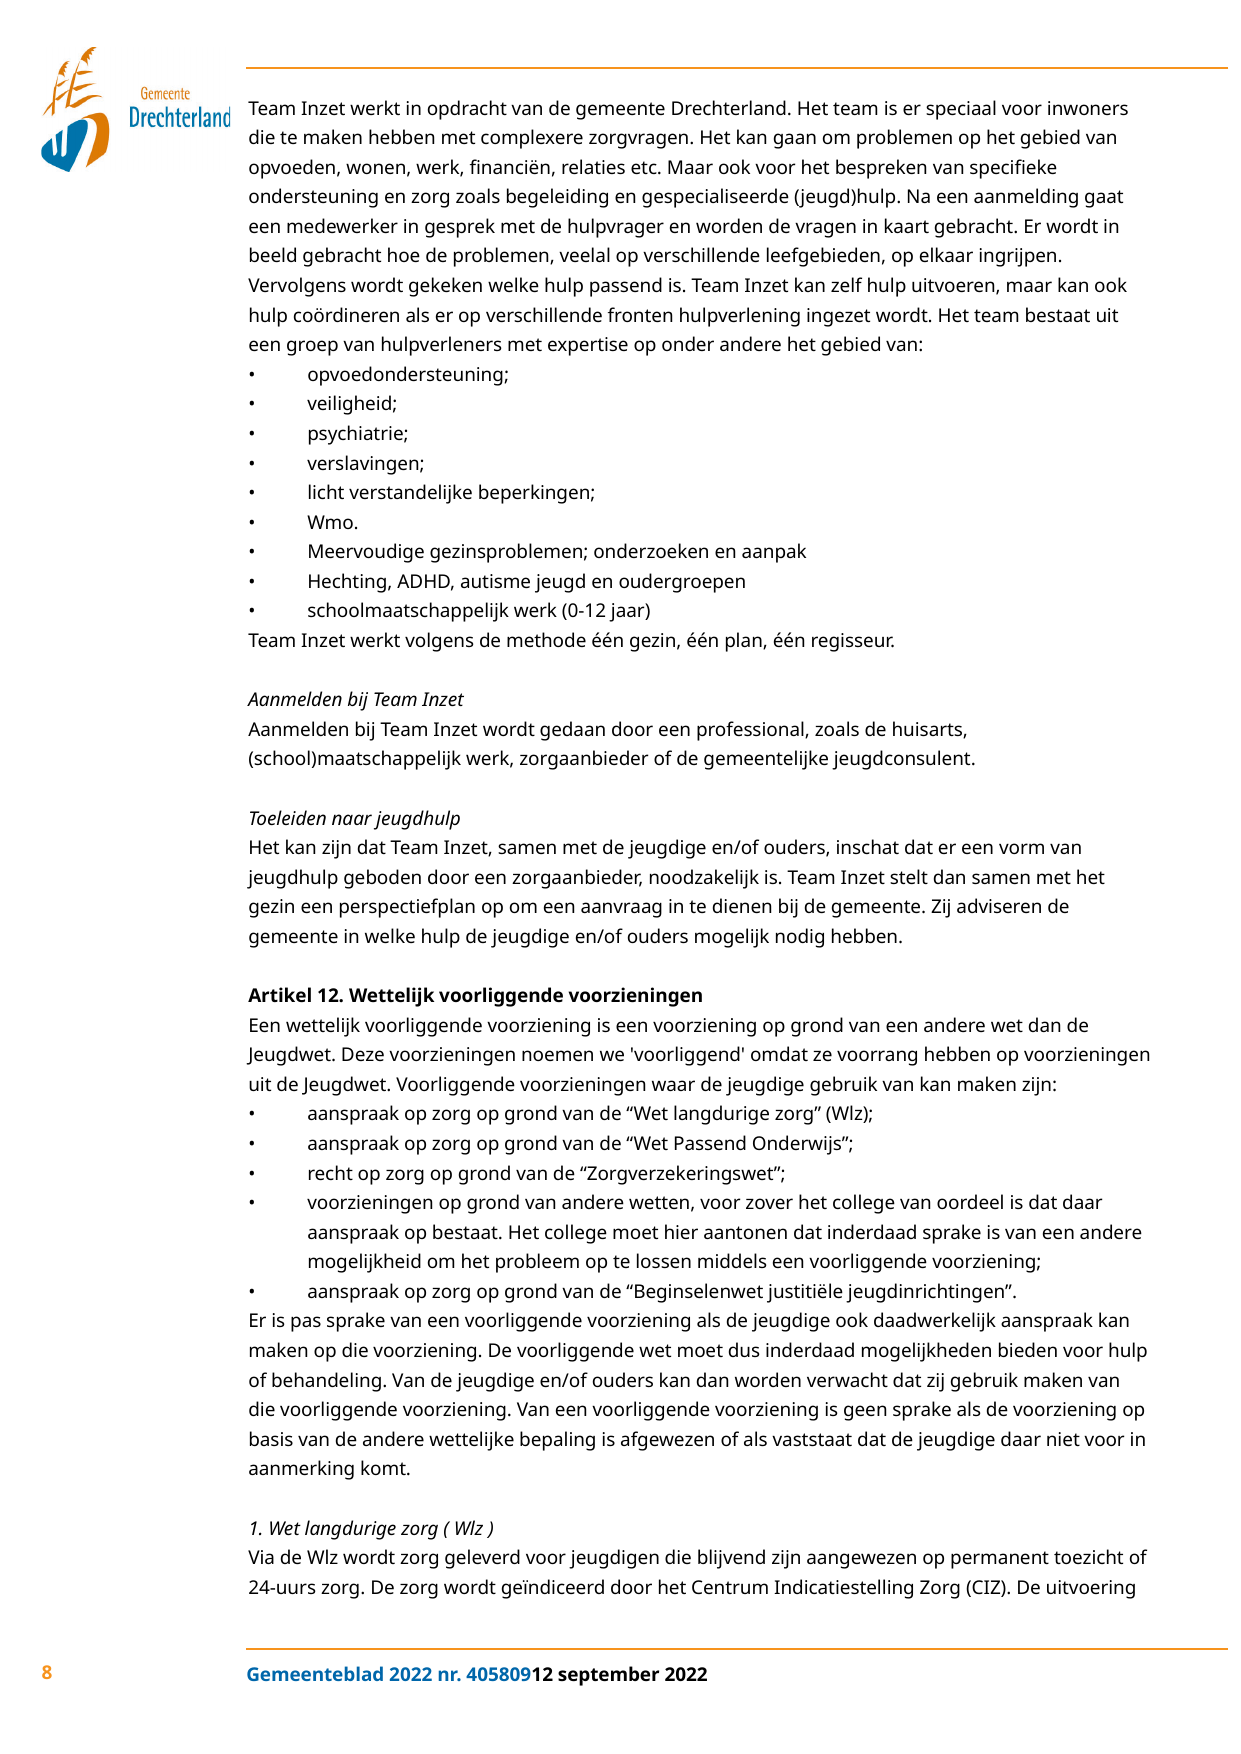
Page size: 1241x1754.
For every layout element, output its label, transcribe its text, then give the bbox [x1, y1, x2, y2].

list aanspraak op zorg op grond van de “Beginselenwet justitiële jeugdinrichtingen”. [248, 1278, 1152, 1304]
list opvoedondersteuning; [248, 361, 1152, 387]
picture [41, 47, 231, 172]
text Team Inzet werkt volgens de methode één gezin, één plan, één regisseur. [248, 627, 1152, 653]
list psychiatrie; [248, 420, 1152, 446]
list Hechting, ADHD, autisme jeugd en oudergroepen [248, 568, 1152, 594]
list recht op zorg op grond van de “Zorgverzekeringswet”; [248, 1160, 1152, 1186]
text Een wettelijk voorliggende voorziening is een voorziening op grond van een andere wet dan de Jeugdwet. Deze voorzieningen noemen we 'voorliggend' omdat ze voorrang hebben op voorzieningen uit de Jeugdwet. Voorliggende voorzieningen waar de jeugdige gebruik van kan maken zijn: [248, 1012, 1152, 1097]
list verslavingen; [248, 450, 1152, 476]
list veiligheid; [248, 391, 1152, 416]
text Aanmelden bij Team Inzet [248, 686, 1152, 712]
list licht verstandelijke beperkingen; [248, 479, 1152, 505]
text Artikel 12. Wettelijk voorliggende voorzieningen [248, 982, 1152, 1008]
text 1. Wet langdurige zorg ( Wlz ) [248, 1515, 1152, 1541]
text Het kan zijn dat Team Inzet, samen met de jeugdige en/of ouders, inschat dat er een vorm van jeugdhulp geboden door een zorgaanbieder, noodzakelijk is. Team Inzet stelt dan samen met het gezin een perspectiefplan op om een aanvraag in te dienen bij de gemeente. Zij adviseren de gemeente in welke hulp de jeugdige en/of ouders mogelijk nodig hebben. [248, 834, 1152, 949]
list Meervoudige gezinsproblemen; onderzoeken en aanpak [248, 538, 1152, 564]
picture [41, 158, 64, 172]
text Aanmelden bij Team Inzet wordt gedaan door een professional, zoals de huisarts, (school)maatschappelijk werk, zorgaanbieder of de gemeentelijke jeugdconsulent. [248, 716, 1152, 771]
text Team Inzet werkt in opdracht van de gemeente Drechterland. Het team is er speciaal voor inwoners die te maken hebben met complexere zorgvragen. Het kan gaan om problemen op het gebied van opvoeden, wonen, werk, financiën, relaties etc. Maar ook voor het bespreken van specifieke ondersteuning en zorg zoals begeleiding en gespecialiseerde (jeugd)hulp. Na een aanmelding gaat een medewerker in gesprek met de hulpvrager en worden de vragen in kaart gebracht. Er wordt in beeld gebracht hoe de problemen, veelal op verschillende leefgebieden, op elkaar ingrijpen. Vervolgens wordt gekeken welke hulp passend is. Team Inzet kan zelf hulp uitvoeren, maar kan ook hulp coördineren als er op verschillende fronten hulpverlening ingezet wordt. Het team bestaat uit een groep van hulpverleners met expertise op onder andere het gebied van: [248, 95, 1152, 357]
text Toeleiden naar jeugdhulp [248, 805, 1152, 831]
text Er is pas sprake van een voorliggende voorziening als de jeugdige ook daadwerkelijk aanspraak kan maken op die voorziening. De voorliggende wet moet dus inderdaad mogelijkheden bieden voor hulp of behandeling. Van de jeugdige en/of ouders kan dan worden verwacht dat zij gebruik maken van die voorliggende voorziening. Van een voorliggende voorziening is geen sprake als de voorziening op basis van de andere wettelijke bepaling is afgewezen of als vaststaat dat de jeugdige daar niet voor in aanmerking komt. [248, 1308, 1152, 1481]
text Via de Wlz wordt zorg geleverd voor jeugdigen die blijvend zijn aangewezen op permanent toezicht of 24-uurs zorg. De zorg wordt geïndiceerd door het Centrum Indicatiestelling Zorg (CIZ). De uitvoering [248, 1544, 1152, 1600]
list Wmo. [248, 509, 1152, 535]
list aanspraak op zorg op grond van de “Wet langdurige zorg” (Wlz); [248, 1101, 1152, 1126]
list schoolmaatschappelijk werk (0-12 jaar) [248, 598, 1152, 623]
picture [226, 115, 231, 124]
list voorzieningen op grond van andere wetten, voor zover het college van oordeel is dat daar aanspraak op bestaat. Het college moet hier aantonen dat inderdaad sprake is van een andere mogelijkheid om het probleem op te lossen middels een voorliggende voorziening; [248, 1189, 1152, 1274]
list aanspraak op zorg op grond van de “Wet Passend Onderwijs”; [248, 1130, 1152, 1156]
